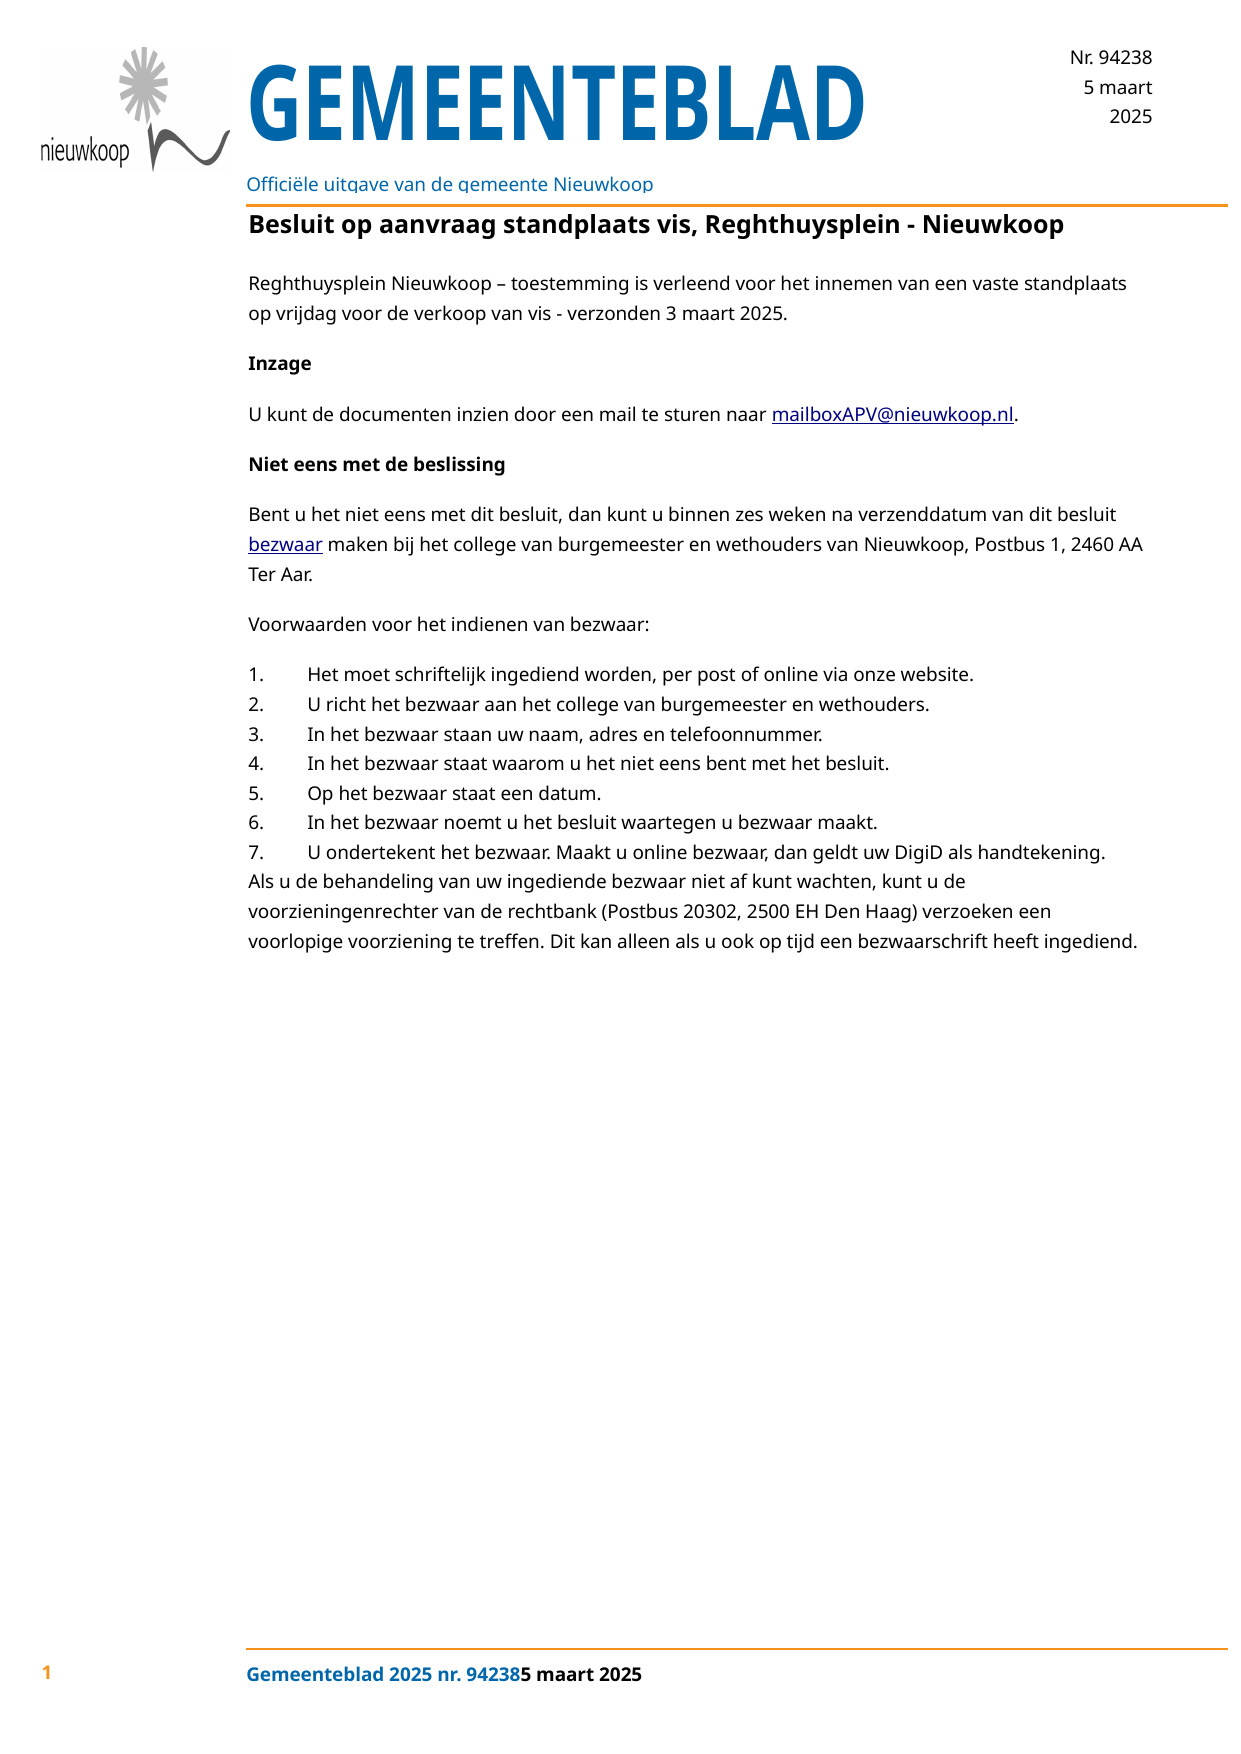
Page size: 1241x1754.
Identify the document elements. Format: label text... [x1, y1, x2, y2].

list U ondertekent het bezwaar. Maakt u online bezwaar, dan geldt uw DigiD als handtekening. [248, 839, 1152, 865]
text Reghthuysplein Nieuwkoop – toestemming is verleend voor het innemen van een vaste standplaats op vrijdag voor de verkoop van vis - verzonden 3 maart 2025. [248, 270, 1152, 326]
list U richt het bezwaar aan het college van burgemeester en wethouders. [248, 691, 1152, 717]
list In het bezwaar staat waarom u het niet eens bent met het besluit. [248, 750, 1152, 776]
list In het bezwaar staan uw naam, adres en telefoonnummer. [248, 721, 1152, 746]
text Niet eens met de beslissing [248, 451, 1152, 477]
list In het bezwaar noemt u het besluit waartegen u bezwaar maakt. [248, 809, 1152, 835]
text Als u de behandeling van uw ingediende bezwaar niet af kunt wachten, kunt u de voorzieningenrechter van de rechtbank (Postbus 20302, 2500 EH Den Haag) verzoeken een voorlopige voorziening te treffen. Dit kan alleen als u ook op tijd een bezwaarschrift heeft ingediend. [248, 869, 1152, 953]
text Voorwaarden voor het indienen van bezwaar: [248, 611, 1152, 637]
text U kunt de documenten inzien door een mail te sturen naar mailboxAPV@nieuwkoop.nl. [248, 401, 1152, 426]
list Op het bezwaar staat een datum. [248, 780, 1152, 806]
picture [41, 47, 231, 172]
text Besluit op aanvraag standplaats vis, Reghthuysplein - Nieuwkoop [248, 207, 1152, 241]
text Bent u het niet eens met dit besluit, dan kunt u binnen zes weken na verzenddatum van dit besluit bezwaar maken bij het college van burgemeester en wethouders van Nieuwkoop, Postbus 1, 2460 AA Ter Aar. [248, 502, 1152, 586]
list Het moet schriftelijk ingediend worden, per post of online via onze website. [248, 662, 1152, 687]
text Inzage [248, 350, 1152, 376]
